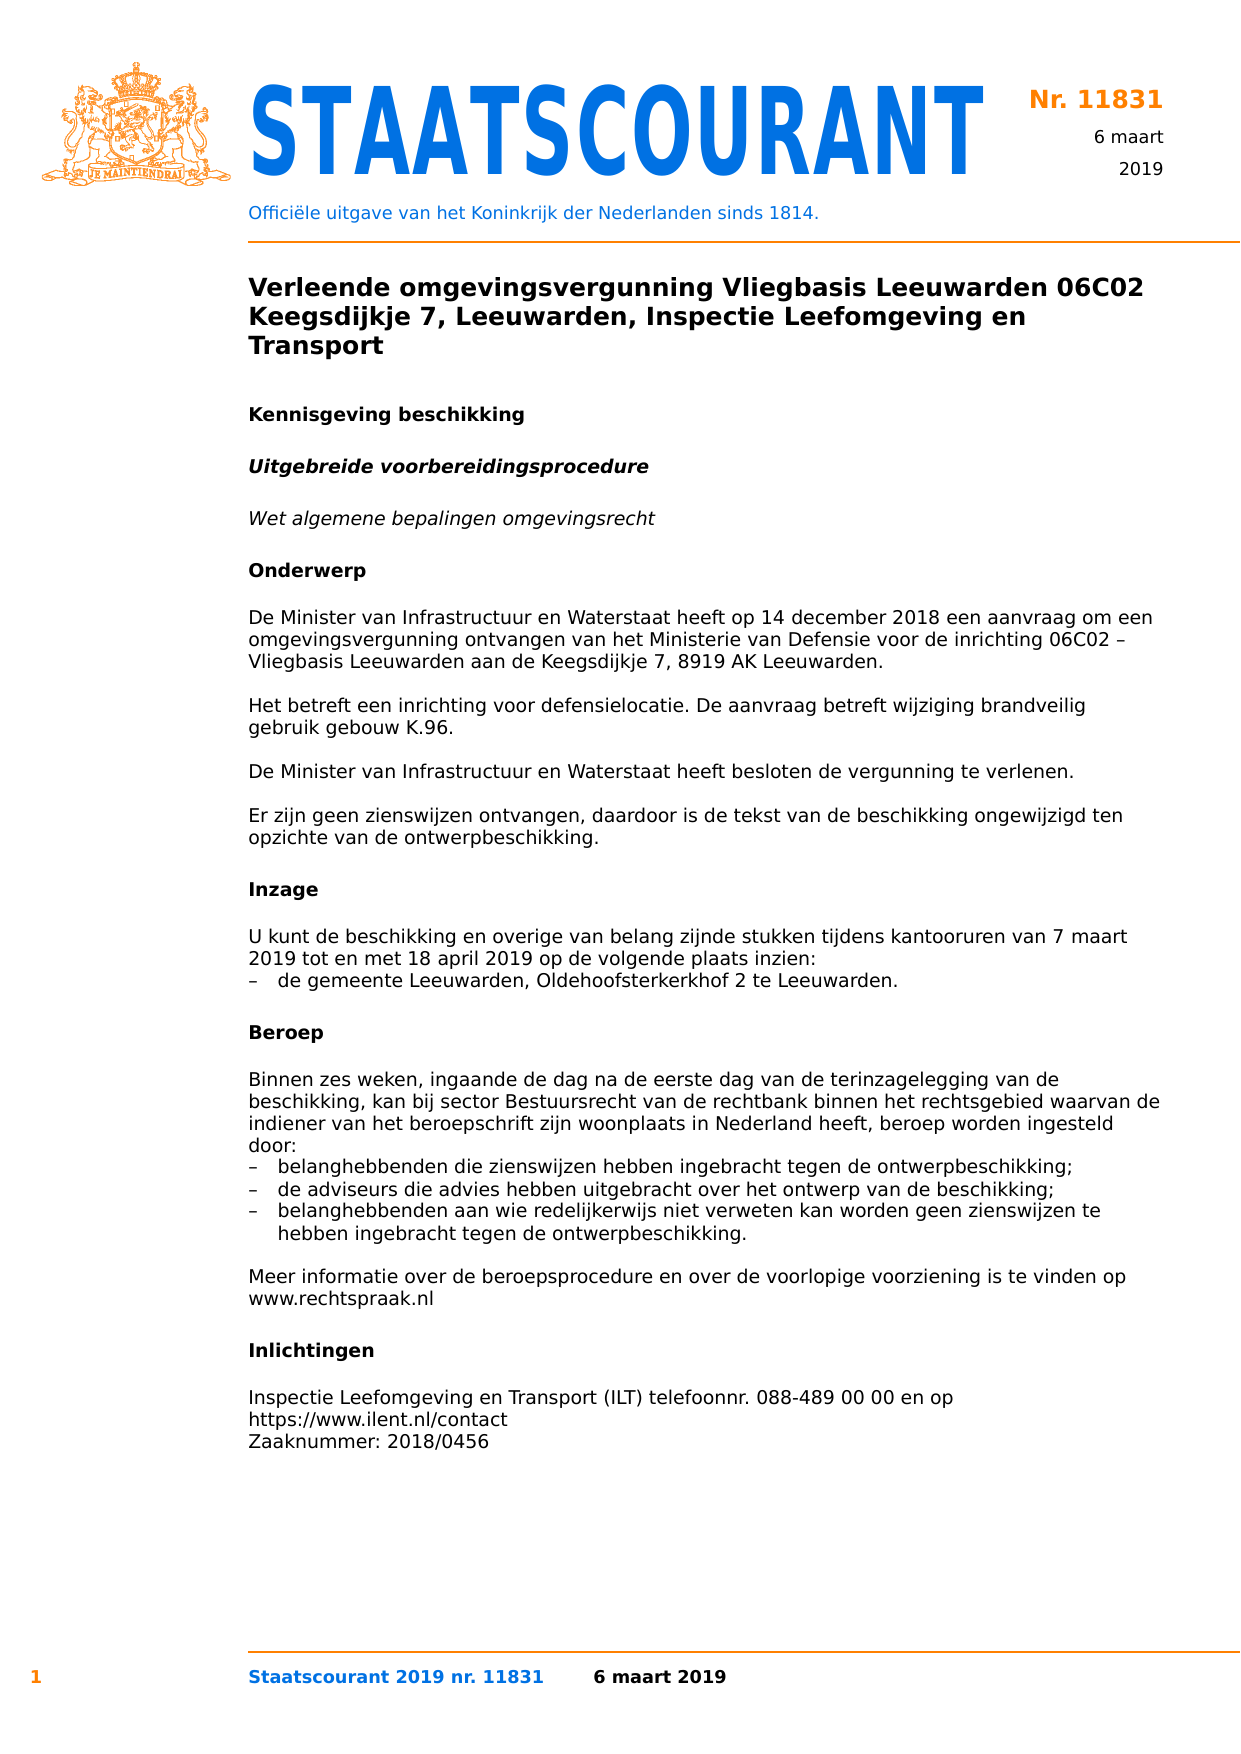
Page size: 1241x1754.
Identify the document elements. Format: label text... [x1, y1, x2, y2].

subtitle Wet algemene bepalingen omgevingsrecht [248, 508, 1163, 530]
text – de adviseurs die advies hebben uitgebracht over het ontwerp van de beschikking; [248, 1178, 1163, 1200]
text Het betreft een inrichting voor defensielocatie. De aanvraag betreft wijziging brandveilig gebruik gebouw K.96. [248, 695, 1163, 739]
table_header Nr. 11831 [998, 62, 1240, 121]
text Zaaknummer: 2018/0456 [248, 1431, 1163, 1453]
subtitle Inlichtingen [248, 1340, 1163, 1362]
table_header [25, 62, 248, 241]
subtitle Uitgebreide voorbereidingsprocedure [248, 456, 1163, 478]
text U kunt de beschikking en overige van belang zijnde stukken tijdens kantooruren van 7 maart 2019 tot en met 18 april 2019 op de volgende plaats inzien: [248, 926, 1163, 969]
text – belanghebbenden die zienswijzen hebben ingebracht tegen de ontwerpbeschikking; [248, 1156, 1163, 1178]
subtitle Verleende omgevingsvergunning Vliegbasis Leeuwarden 06C02 Keegsdijkje 7, Leeuwarden, Inspectie Leefomgeving en Transport [248, 273, 1163, 361]
text De Minister van Infrastructuur en Waterstaat heeft op 14 december 2018 een aanvraag om een omgevingsvergunning ontvangen van het Ministerie van Defensie voor de inrichting 06C02 – Vliegbasis Leeuwarden aan de Keegsdijkje 7, 8919 AK Leeuwarden. [248, 607, 1163, 673]
text Meer informatie over de beroepsprocedure en over de voorlopige voorziening is te vinden op www.rechtspraak.nl [248, 1266, 1163, 1310]
picture [41, 62, 231, 186]
text – de gemeente Leeuwarden, Oldehoofsterkerkhof 2 te Leeuwarden. [248, 969, 1163, 992]
subtitle Kennisgeving beschikking [248, 404, 1163, 426]
text Er zijn geen zienswijzen ontvangen, daardoor is de tekst van de beschikking ongewijzigd ten opzichte van de ontwerpbeschikking. [248, 805, 1163, 849]
subtitle Onderwerp [248, 560, 1163, 582]
text De Minister van Infrastructuur en Waterstaat heeft besloten de vergunning te verlenen. [248, 761, 1163, 783]
table_header STAATSCOURANT [248, 62, 998, 203]
text Inspectie Leefomgeving en Transport (ILT) telefoonnr. 088-489 00 00 en op https://www.ilent.nl/contact [248, 1387, 1163, 1431]
subtitle Inzage [248, 879, 1163, 901]
table_cell 2019 [998, 153, 1240, 203]
subtitle Beroep [248, 1022, 1163, 1043]
table_cell 6 maart [998, 121, 1240, 153]
table_cell Officiële uitgave van het Koninkrijk der Nederlanden sinds 1814. [248, 203, 1240, 241]
text Binnen zes weken, ingaande de dag na de eerste dag van de terinzagelegging van de beschikking, kan bij sector Bestuursrecht van de rechtbank binnen het rechtsgebied waarvan de indiener van het beroepschrift zijn woonplaats in Nederland heeft, beroep worden ingesteld door: [248, 1068, 1163, 1156]
text – belanghebbenden aan wie redelijkerwijs niet verweten kan worden geen zienswijzen te hebben ingebracht tegen de ontwerpbeschikking. [248, 1200, 1163, 1244]
